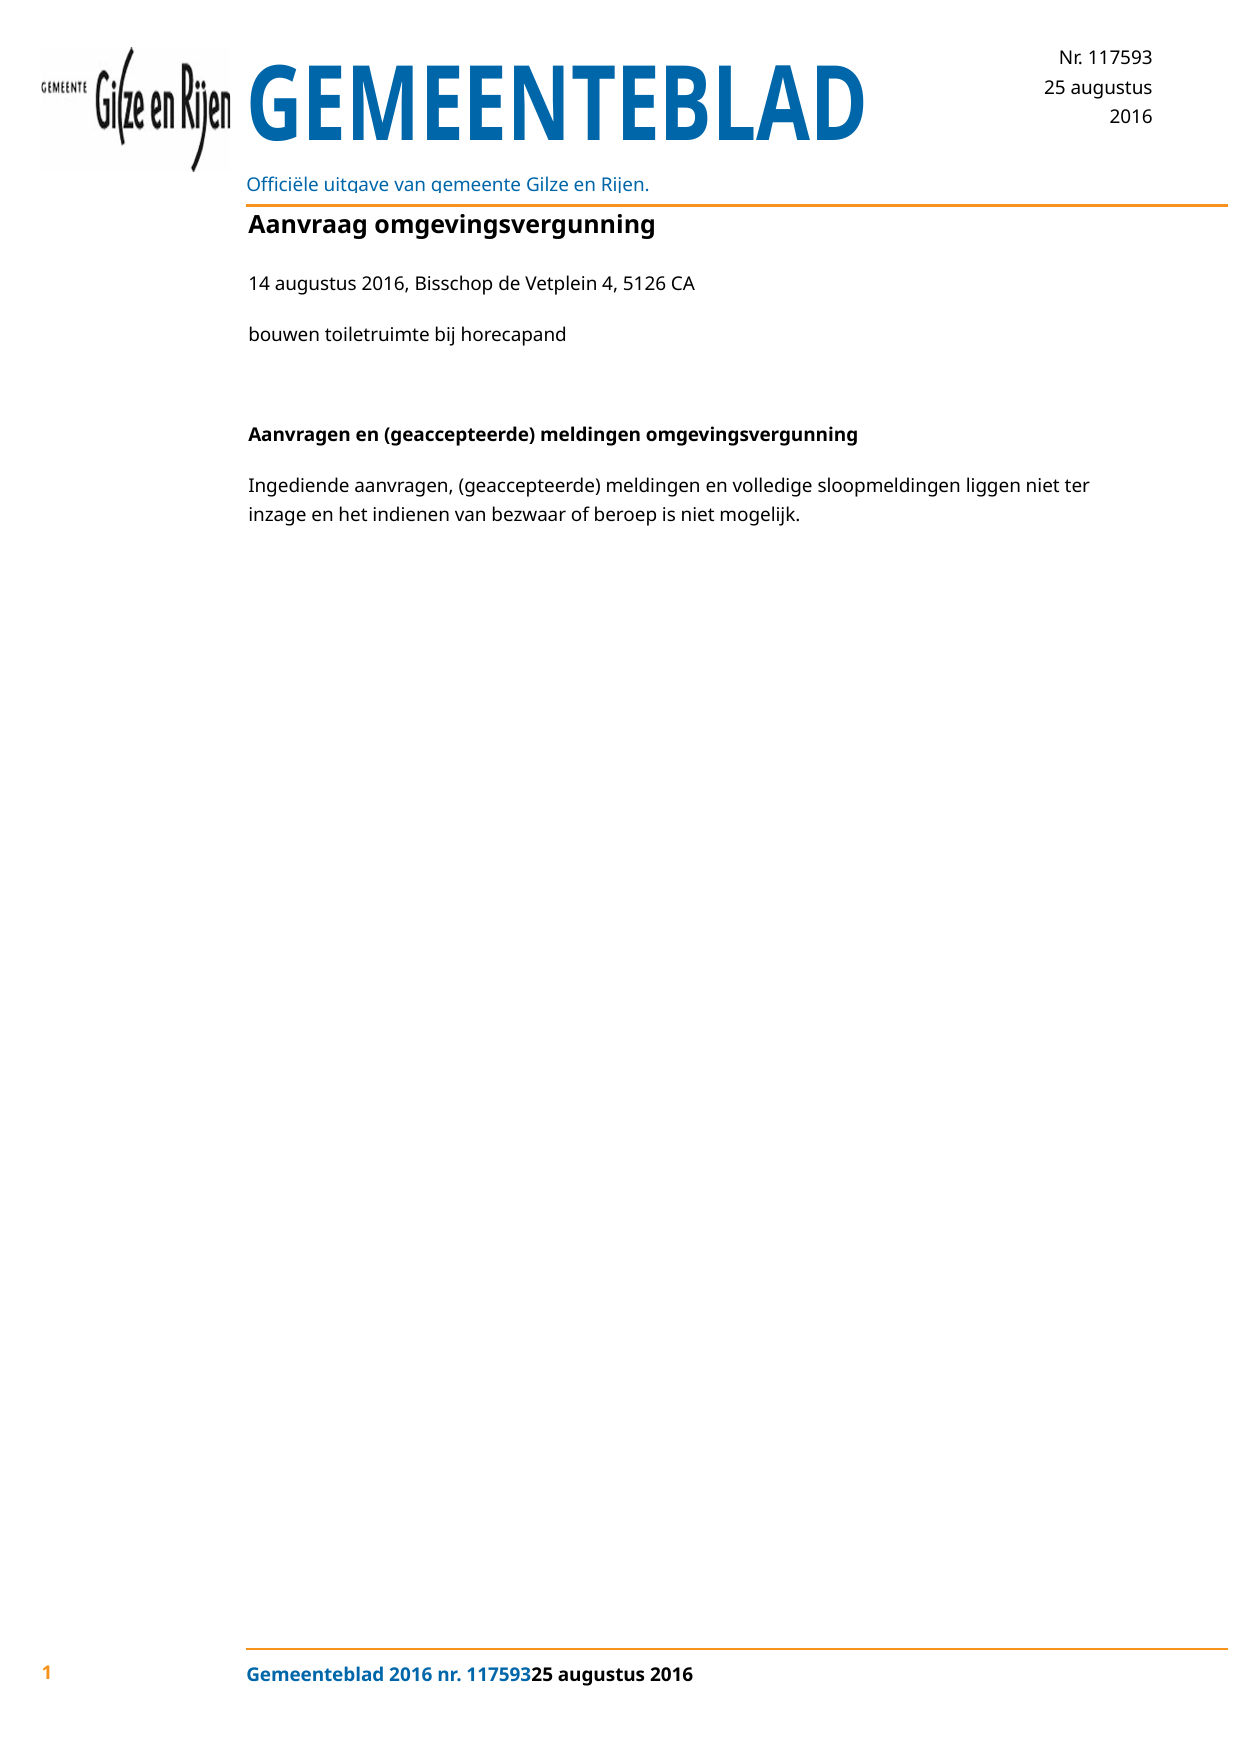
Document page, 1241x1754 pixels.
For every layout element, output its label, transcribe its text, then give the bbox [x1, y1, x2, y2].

text bouwen toiletruimte bij horecapand [248, 321, 1152, 346]
text Aanvragen en (geaccepteerde) meldingen omgevingsvergunning [248, 422, 1152, 447]
text 14 augustus 2016, Bisschop de Vetplein 4, 5126 CA [248, 270, 1152, 296]
text Aanvraag omgevingsvergunning [248, 207, 1152, 241]
text Ingediende aanvragen, (geaccepteerde) meldingen en volledige sloopmeldingen liggen niet ter inzage en het indienen van bezwaar of beroep is niet mogelijk. [248, 472, 1152, 527]
picture [41, 47, 231, 172]
